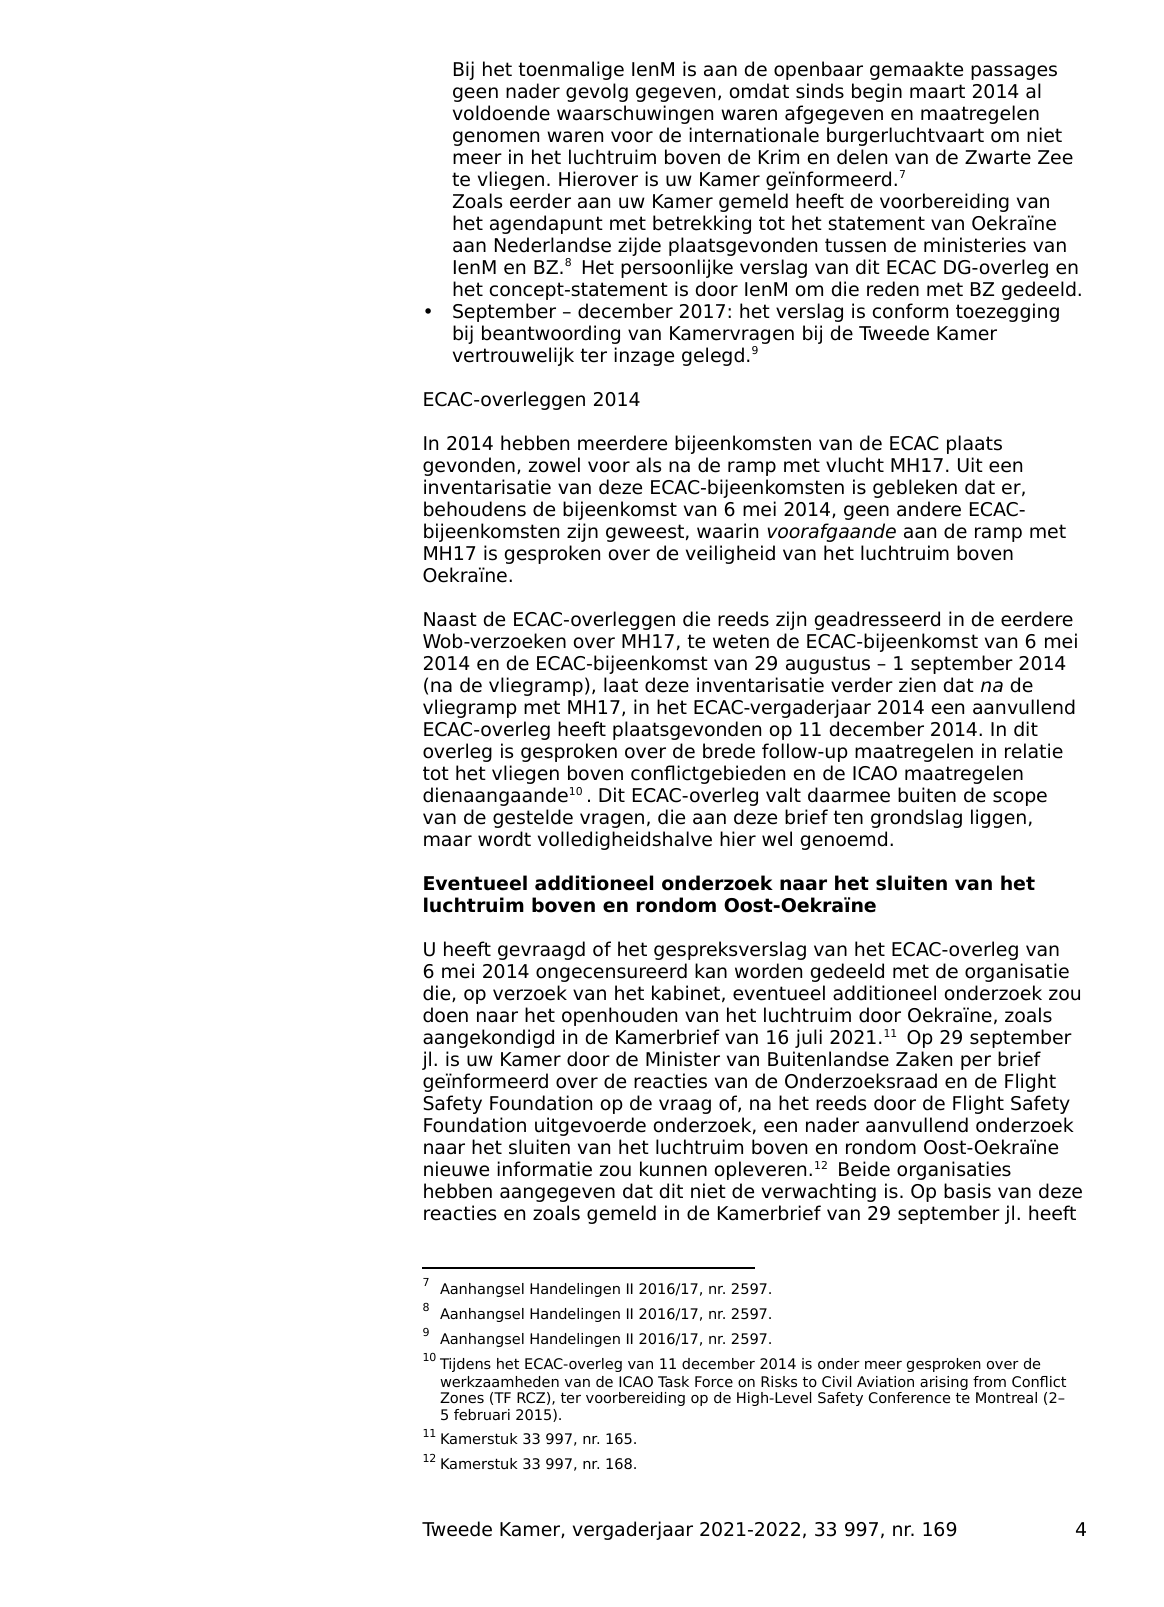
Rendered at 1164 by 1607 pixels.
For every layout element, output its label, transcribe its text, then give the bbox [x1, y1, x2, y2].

subtitle ECAC-overleggen 2014 [422, 389, 1087, 411]
text Bij het toenmalige IenM is aan de openbaar gemaakte passages geen nader gevolg gegeven, omdat sinds begin maart 2014 al voldoende waarschuwingen waren afgegeven en maatregelen genomen waren voor de internationale burgerluchtvaart om niet meer in het luchtruim boven de Krim en delen van de Zwarte Zee te vliegen. Hierover is uw Kamer geïnformeerd. [452, 59, 1087, 191]
text Aanhangsel Handelingen II 2016/17, nr. 2597. [422, 1277, 1087, 1299]
text Kamerstuk 33 997, nr. 168. [422, 1452, 1087, 1474]
text Tijdens het ECAC-overleg van 11 december 2014 is onder meer gesproken over de werkzaamheden van de ICAO Task Force on Risks to Civil Aviation arising from Conflict Zones (TF RCZ), ter voorbereiding op de High-Level Safety Conference te Montreal (2–5 februari 2015). [422, 1352, 1087, 1424]
text Aanhangsel Handelingen II 2016/17, nr. 2597. [422, 1327, 1087, 1349]
text Kamerstuk 33 997, nr. 165. [422, 1427, 1087, 1449]
text U heeft gevraagd of het gespreksverslag van het ECAC-overleg van 6 mei 2014 ongecensureerd kan worden gedeeld met de organisatie die, op verzoek van het kabinet, eventueel additioneel onderzoek zou doen naar het openhouden van het luchtruim door Oekraïne, zoals aangekondigd in de Kamerbrief van 16 juli 2021. Op 29 september jl. is uw Kamer door de Minister van Buitenlandse Zaken per brief geïnformeerd over de reacties van de Onderzoeksraad en de Flight Safety Foundation op de vraag of, na het reeds door de Flight Safety Foundation uitgevoerde onderzoek, een nader aanvullend onderzoek naar het sluiten van het luchtruim boven en rondom Oost-Oekraïne nieuwe informatie zou kunnen opleveren. Beide organisaties hebben aangegeven dat dit niet de verwachting is. Op basis van deze reacties en zoals gemeld in de Kamerbrief van 29 september jl. heeft [422, 939, 1087, 1225]
text • September – december 2017: het verslag is conform toezegging bij beantwoording van Kamervragen bij de Tweede Kamer vertrouwelijk ter inzage gelegd. [422, 301, 1087, 367]
subtitle Eventueel additioneel onderzoek naar het sluiten van het luchtruim boven en rondom Oost-Oekraïne [422, 873, 1087, 917]
text Aanhangsel Handelingen II 2016/17, nr. 2597. [422, 1302, 1087, 1324]
text Naast de ECAC-overleggen die reeds zijn geadresseerd in de eerdere Wob-verzoeken over MH17, te weten de ECAC-bijeenkomst van 6 mei 2014 en de ECAC-bijeenkomst van 29 augustus – 1 september 2014 (na de vliegramp), laat deze inventarisatie verder zien dat na de vliegramp met MH17, in het ECAC-vergaderjaar 2014 een aanvullend ECAC-overleg heeft plaatsgevonden op 11 december 2014. In dit overleg is gesproken over de brede follow-up maatregelen in relatie tot het vliegen boven conflictgebieden en de ICAO maatregelen dienaangaande. Dit ECAC-overleg valt daarmee buiten de scope van de gestelde vragen, die aan deze brief ten grondslag liggen, maar wordt volledigheidshalve hier wel genoemd. [422, 609, 1087, 851]
text In 2014 hebben meerdere bijeenkomsten van de ECAC plaats gevonden, zowel voor als na de ramp met vlucht MH17. Uit een inventarisatie van deze ECAC-bijeenkomsten is gebleken dat er, behoudens de bijeenkomst van 6 mei 2014, geen andere ECAC-bijeenkomsten zijn geweest, waarin voorafgaande aan de ramp met MH17 is gesproken over de veiligheid van het luchtruim boven Oekraïne. [422, 433, 1087, 587]
text Zoals eerder aan uw Kamer gemeld heeft de voorbereiding van het agendapunt met betrekking tot het statement van Oekraïne aan Nederlandse zijde plaatsgevonden tussen de ministeries van IenM en BZ. Het persoonlijke verslag van dit ECAC DG-overleg en het concept-statement is door IenM om die reden met BZ gedeeld. [452, 191, 1087, 301]
